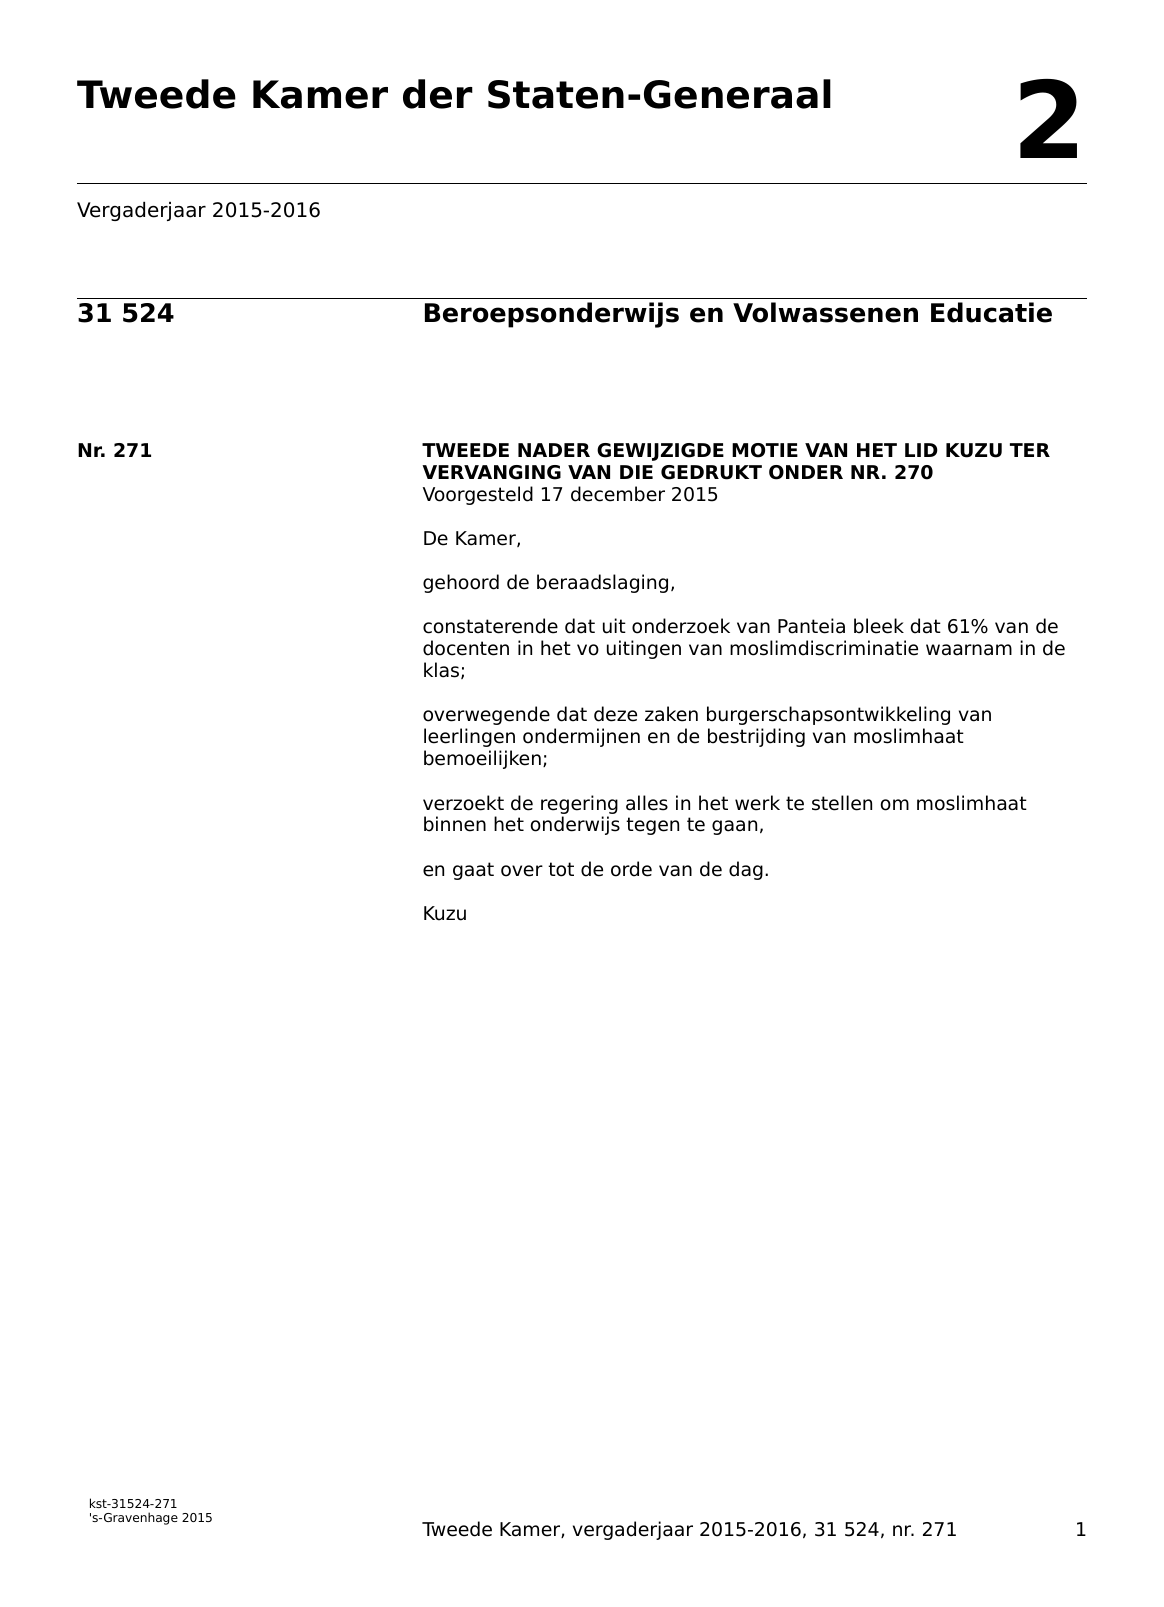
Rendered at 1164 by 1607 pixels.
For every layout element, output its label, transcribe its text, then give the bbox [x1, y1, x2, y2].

table_cell Vergaderjaar 2015-2016 [77, 184, 1087, 298]
text en gaat over tot de orde van de dag. [422, 858, 1087, 881]
table_header 2 [886, 59, 1087, 183]
text Voorgesteld 17 december 2015 [422, 484, 1087, 506]
text constaterende dat uit onderzoek van Panteia bleek dat 61% van de docenten in het vo uitingen van moslimdiscriminatie waarnam in de klas; [422, 616, 1087, 682]
text 's-Gravenhage 2015 [88, 1511, 323, 1525]
text kst-31524-271 [88, 1497, 323, 1511]
table_header Tweede Kamer der Staten-Generaal [77, 59, 886, 183]
text Kuzu [422, 903, 1087, 925]
subtitle Nr. 271 TWEEDE NADER GEWIJZIGDE MOTIE VAN HET LID KUZU TER VERVANGING VAN DIE GEDRUKT ONDER NR. 270 [77, 440, 1087, 484]
subtitle 31 524 Beroepsonderwijs en Volwassenen Educatie [77, 299, 1087, 329]
text overwegende dat deze zaken burgerschapsontwikkeling van leerlingen ondermijnen en de bestrijding van moslimhaat bemoeilijken; [422, 704, 1087, 770]
text verzoekt de regering alles in het werk te stellen om moslimhaat binnen het onderwijs tegen te gaan, [422, 792, 1087, 836]
text gehoord de beraadslaging, [422, 572, 1087, 594]
text De Kamer, [422, 528, 1087, 550]
